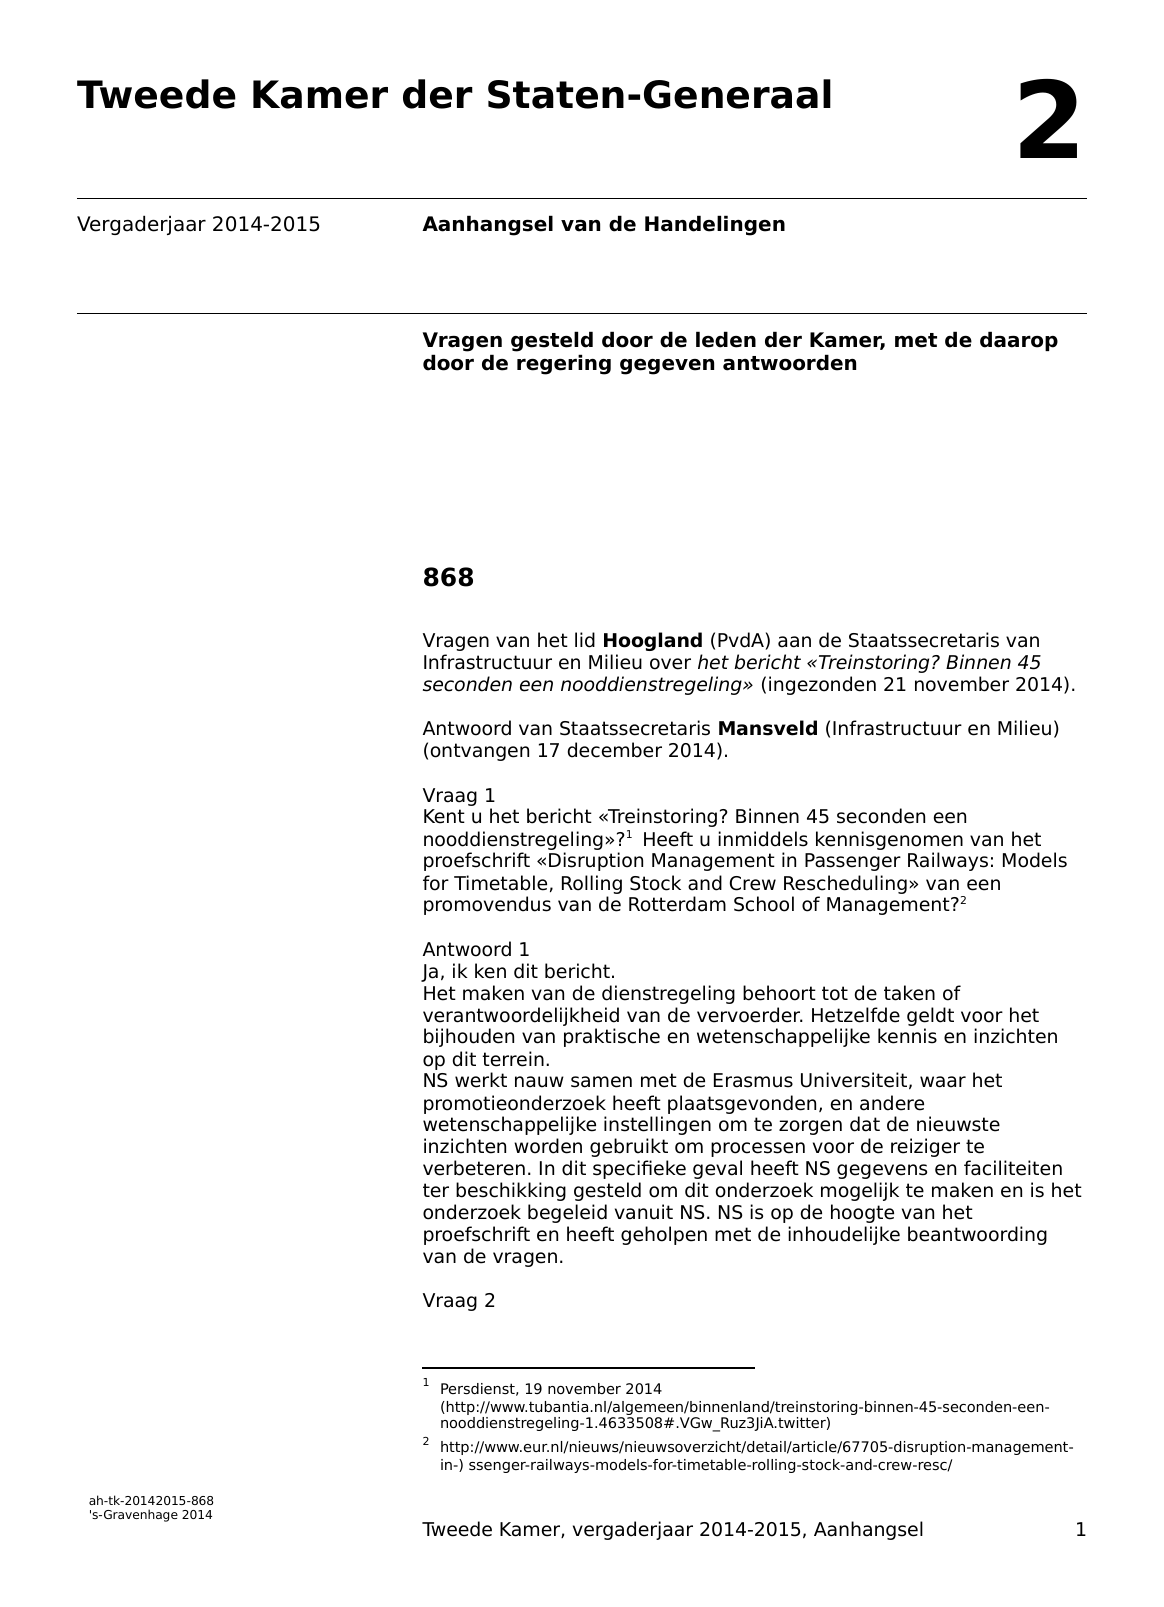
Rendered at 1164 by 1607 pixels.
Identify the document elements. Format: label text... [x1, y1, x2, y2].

table_header 2 [886, 59, 1087, 198]
table_cell Aanhangsel van de Handelingen [422, 199, 1087, 313]
text 868 [422, 563, 1087, 592]
table_header Tweede Kamer der Staten-Generaal [77, 59, 886, 198]
table_cell Vergaderjaar 2014-2015 [77, 199, 422, 313]
text Ja, ik ken dit bericht. [422, 961, 1087, 982]
text Antwoord 1 [422, 938, 1087, 961]
text 's-Gravenhage 2014 [88, 1508, 323, 1522]
text NS werkt nauw samen met de Erasmus Universiteit, waar het promotieonderzoek heeft plaatsgevonden, en andere wetenschappelijke instellingen om te zorgen dat de nieuwste inzichten worden gebruikt om processen voor de reiziger te verbeteren. In dit specifieke geval heeft NS gegevens en faciliteiten ter beschikking gesteld om dit onderzoek mogelijk te maken en is het onderzoek begeleid vanuit NS. NS is op de hoogte van het proefschrift en heeft geholpen met de inhoudelijke beantwoording van de vragen. [422, 1070, 1087, 1268]
text Antwoord van Staatssecretaris Mansveld (Infrastructuur en Milieu) (ontvangen 17 december 2014). [422, 718, 1087, 762]
text Vragen van het lid Hoogland (PvdA) aan de Staatssecretaris van Infrastructuur en Milieu over het bericht «Treinstoring? Binnen 45 seconden een nooddienstregeling» (ingezonden 21 november 2014). [422, 630, 1087, 696]
text Persdienst, 19 november 2014 (http://www.tubantia.nl/algemeen/binnenland/treinstoring-binnen-45-seconden-een-nooddienstregeling-1.4633508#.VGw_Ruz3JiA.twitter) [422, 1377, 1087, 1432]
text Het maken van de dienstregeling behoort tot de taken of verantwoordelijkheid van de vervoerder. Hetzelfde geldt voor het bijhouden van praktische en wetenschappelijke kennis en inzichten op dit terrein. [422, 982, 1087, 1070]
table_cell Vragen gesteld door de leden der Kamer, met de daarop door de regering gegeven antwoorden [422, 314, 1087, 375]
text Kent u het bericht «Treinstoring? Binnen 45 seconden een nooddienstregeling»? Heeft u inmiddels kennisgenomen van het proefschrift «Disruption Management in Passenger Railways: Models for Timetable, Rolling Stock and Crew Rescheduling» van een promovendus van de Rotterdam School of Management? [422, 806, 1087, 916]
text ah-tk-20142015-868 [88, 1494, 323, 1508]
table_cell [77, 314, 422, 375]
text Vraag 1 [422, 784, 1087, 806]
text http://www.eur.nl/nieuws/nieuwsoverzicht/detail/article/67705-disruption-management-in-) ssenger-railways-models-for-timetable-rolling-stock-and-crew-resc/ [422, 1435, 1087, 1474]
text Vraag 2 [422, 1290, 1087, 1312]
